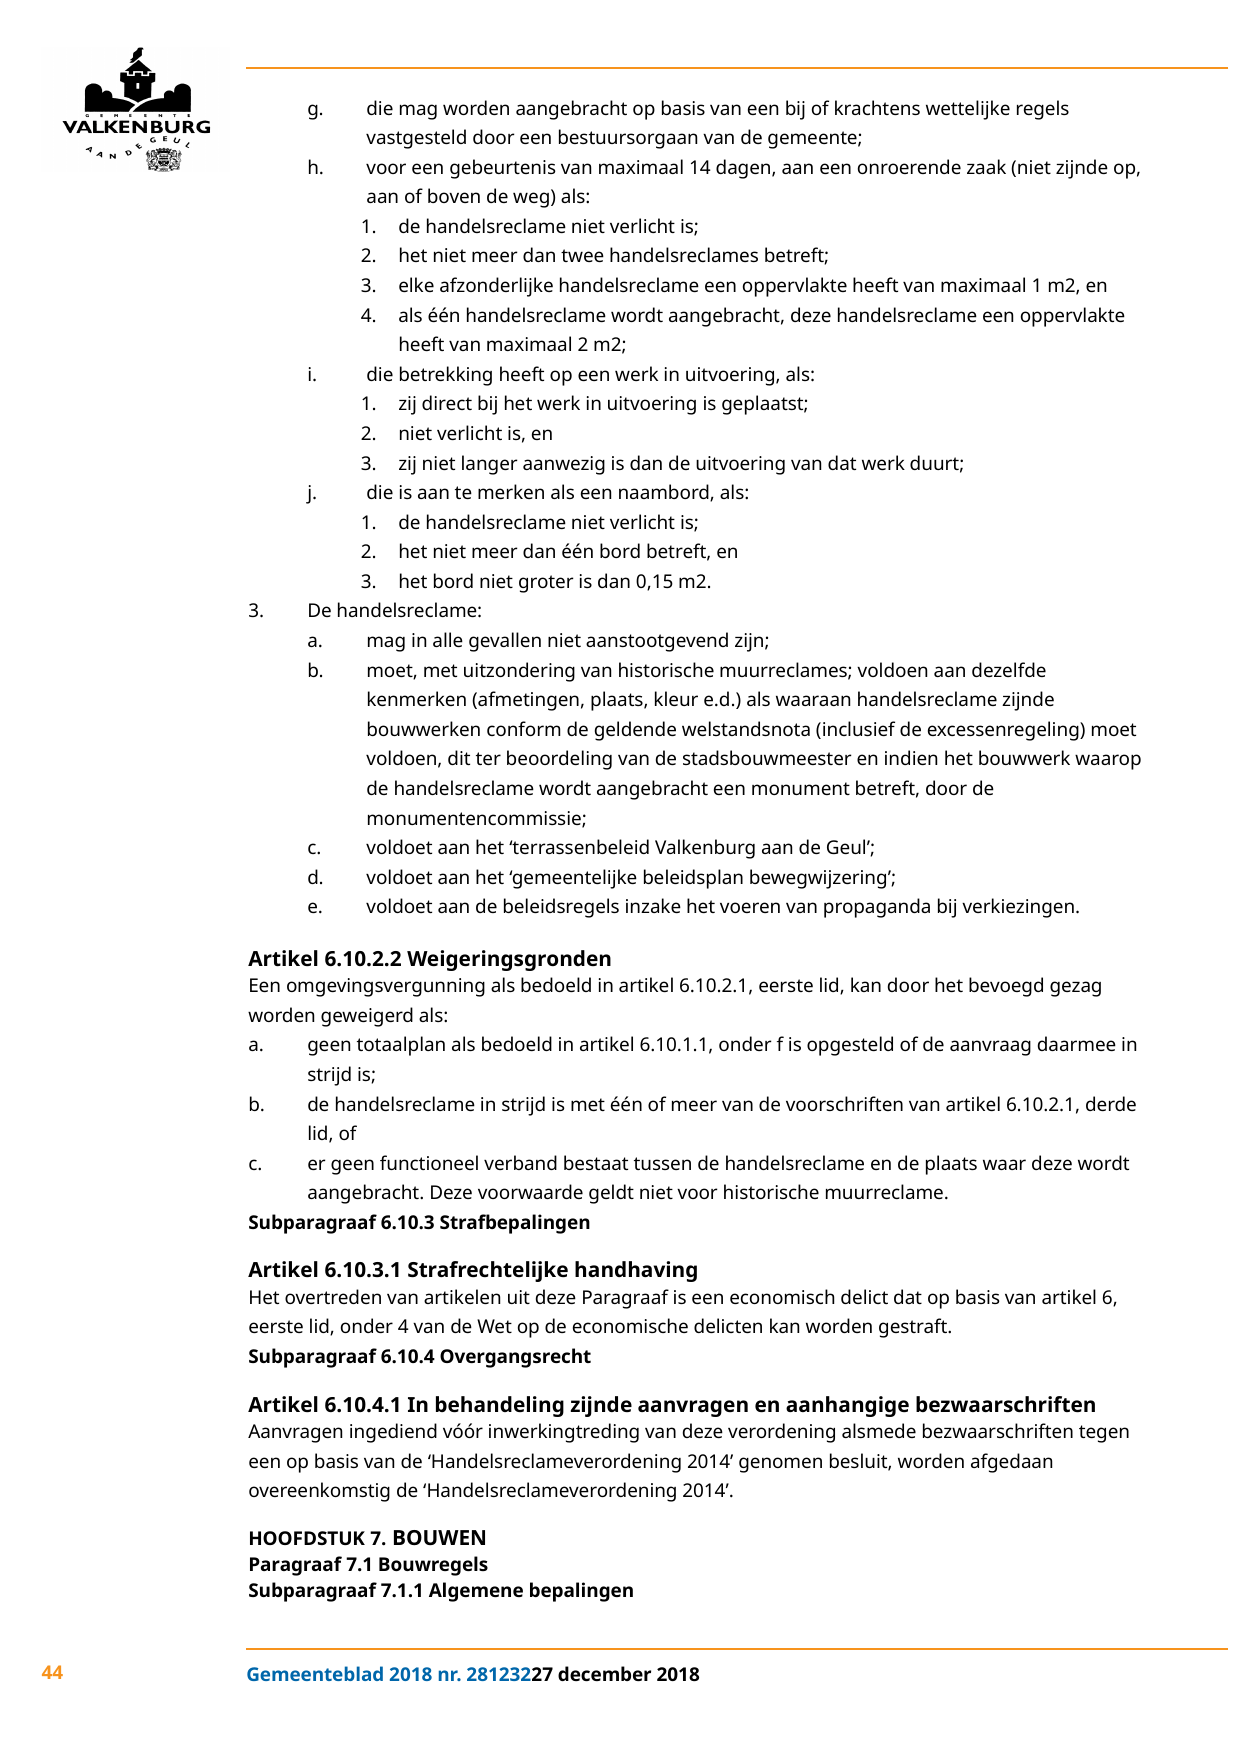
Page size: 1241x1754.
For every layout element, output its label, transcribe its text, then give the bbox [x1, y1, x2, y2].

list geen totaalplan als bedoeld in artikel 6.10.1.1, onder f is opgesteld of de aanvraag daarmee in strijd is; [248, 1032, 1152, 1087]
list mag in alle gevallen niet aanstootgevend zijn; [307, 627, 1152, 653]
text Aanvragen ingediend vóór inwerkingtreding van deze verordening alsmede bezwaarschriften tegen een op basis van de ‘Handelsreclameverordening 2014’ genomen besluit, worden afgedaan overeenkomstig de ‘Handelsreclameverordening 2014’. [248, 1418, 1152, 1503]
list het niet meer dan één bord betreft, en [361, 538, 1152, 564]
text Artikel 6.10.2.2 Weigeringsgronden [248, 944, 1152, 972]
text Paragraaf 7.1 Bouwregels [248, 1551, 1152, 1577]
text Artikel 6.10.4.1 In behandeling zijnde aanvragen en aanhangige bezwaarschriften [248, 1390, 1152, 1418]
list voor een gebeurtenis van maximaal 14 dagen, aan een onroerende zaak (niet zijnde op, aan of boven de weg) als: [307, 154, 1152, 209]
list De handelsreclame: [248, 598, 1152, 623]
text Subparagraaf 7.1.1 Algemene bepalingen [248, 1577, 1152, 1603]
list die betrekking heeft op een werk in uitvoering, als: [307, 361, 1152, 387]
list niet verlicht is, en [361, 420, 1152, 446]
list als één handelsreclame wordt aangebracht, deze handelsreclame een oppervlakte heeft van maximaal 2 m2; [361, 302, 1152, 357]
list het niet meer dan twee handelsreclames betreft; [361, 243, 1152, 268]
list de handelsreclame niet verlicht is; [361, 213, 1152, 239]
text Het overtreden van artikelen uit deze Paragraaf is een economisch delict dat op basis van artikel 6, eerste lid, onder 4 van de Wet op de economische delicten kan worden gestraft. [248, 1284, 1152, 1339]
list voldoet aan het ‘gemeentelijke beleidsplan bewegwijzering’; [307, 864, 1152, 890]
list het bord niet groter is dan 0,15 m2. [361, 568, 1152, 594]
text Artikel 6.10.3.1 Strafrechtelijke handhaving [248, 1256, 1152, 1284]
text HOOFDSTUK 7. BOUWEN [248, 1523, 1152, 1551]
text Subparagraaf 6.10.3 Strafbepalingen [248, 1209, 1152, 1235]
list voldoet aan het ‘terrassenbeleid Valkenburg aan de Geul’; [307, 834, 1152, 860]
text Subparagraaf 6.10.4 Overgangsrecht [248, 1343, 1152, 1369]
list die mag worden aangebracht op basis van een bij of krachtens wettelijke regels vastgesteld door een bestuursorgaan van de gemeente; [307, 95, 1152, 150]
picture [41, 47, 231, 172]
list er geen functioneel verband bestaat tussen de handelsreclame en de plaats waar deze wordt aangebracht. Deze voorwaarde geldt niet voor historische muurreclame. [248, 1150, 1152, 1205]
list die is aan te merken als een naambord, als: [307, 479, 1152, 505]
list de handelsreclame in strijd is met één of meer van de voorschriften van artikel 6.10.2.1, derde lid, of [248, 1091, 1152, 1146]
list de handelsreclame niet verlicht is; [361, 509, 1152, 535]
list zij niet langer aanwezig is dan de uitvoering van dat werk duurt; [361, 450, 1152, 476]
list moet, met uitzondering van historische muurreclames; voldoen aan dezelfde kenmerken (afmetingen, plaats, kleur e.d.) als waaraan handelsreclame zijnde bouwwerken conform de geldende welstandsnota (inclusief de excessenregeling) moet voldoen, dit ter beoordeling van de stadsbouwmeester en indien het bouwwerk waarop de handelsreclame wordt aangebracht een monument betreft, door de monumentencommissie; [307, 657, 1152, 831]
text Een omgevingsvergunning als bedoeld in artikel 6.10.2.1, eerste lid, kan door het bevoegd gezag worden geweigerd als: [248, 972, 1152, 1028]
list elke afzonderlijke handelsreclame een oppervlakte heeft van maximaal 1 m2, en [361, 272, 1152, 298]
list zij direct bij het werk in uitvoering is geplaatst; [361, 391, 1152, 416]
list voldoet aan de beleidsregels inzake het voeren van propaganda bij verkiezingen. [307, 893, 1152, 919]
